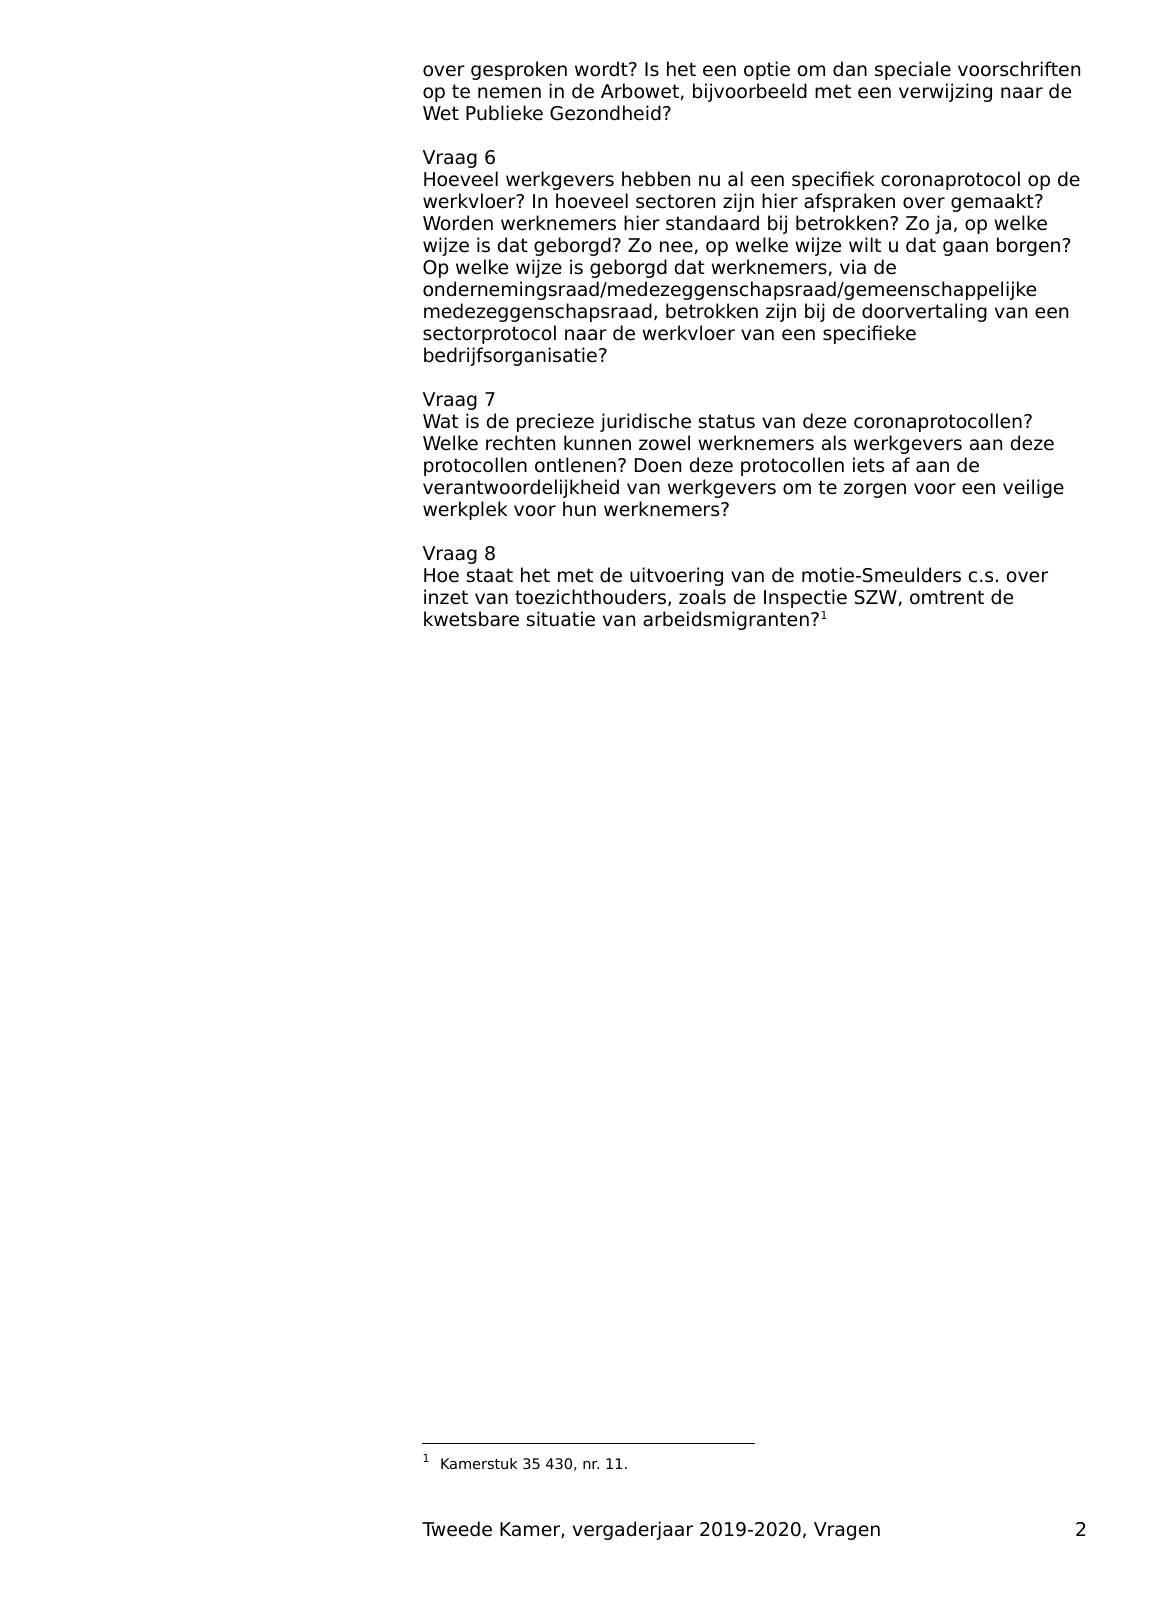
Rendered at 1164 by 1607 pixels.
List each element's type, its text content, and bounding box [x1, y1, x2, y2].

text Vraag 8 [422, 543, 1087, 565]
text Vraag 6 [422, 147, 1087, 169]
text over gesproken wordt? Is het een optie om dan speciale voorschriften op te nemen in de Arbowet, bijvoorbeeld met een verwijzing naar de Wet Publieke Gezondheid? [422, 59, 1087, 125]
text Hoe staat het met de uitvoering van de motie-Smeulders c.s. over inzet van toezichthouders, zoals de Inspectie SZW, omtrent de kwetsbare situatie van arbeidsmigranten? [422, 565, 1087, 631]
text Hoeveel werkgevers hebben nu al een specifiek coronaprotocol op de werkvloer? In hoeveel sectoren zijn hier afspraken over gemaakt? Worden werknemers hier standaard bij betrokken? Zo ja, op welke wijze is dat geborgd? Zo nee, op welke wijze wilt u dat gaan borgen? Op welke wijze is geborgd dat werknemers, via de ondernemingsraad/medezeggenschapsraad/gemeenschappelijke medezeggenschapsraad, betrokken zijn bij de doorvertaling van een sectorprotocol naar de werkvloer van een specifieke bedrijfsorganisatie? [422, 169, 1087, 367]
text Kamerstuk 35 430, nr. 11. [422, 1452, 1087, 1474]
text Wat is de precieze juridische status van deze coronaprotocollen? Welke rechten kunnen zowel werknemers als werkgevers aan deze protocollen ontlenen? Doen deze protocollen iets af aan de verantwoordelijkheid van werkgevers om te zorgen voor een veilige werkplek voor hun werknemers? [422, 411, 1087, 521]
text Vraag 7 [422, 389, 1087, 411]
